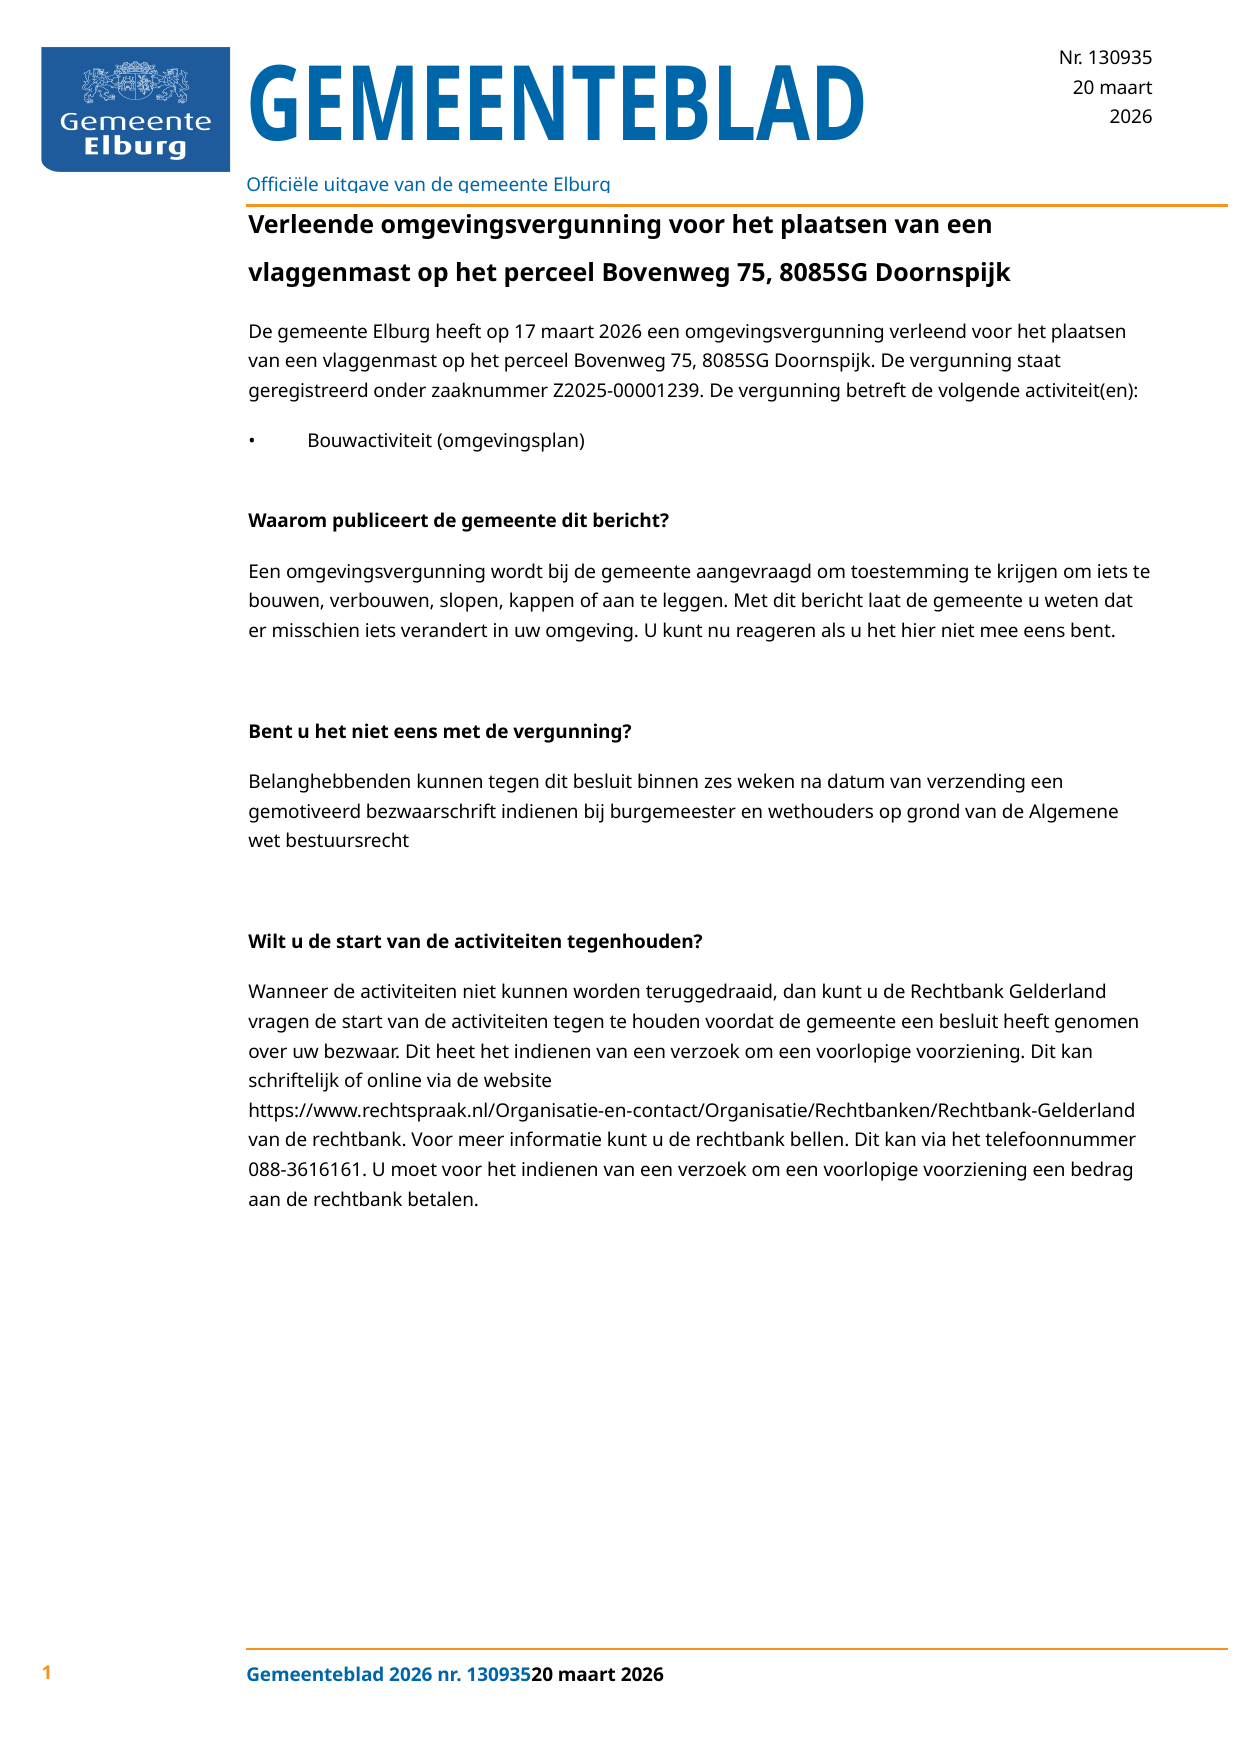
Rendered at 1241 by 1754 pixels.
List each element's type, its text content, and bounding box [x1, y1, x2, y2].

text Waarom publiceert de gemeente dit bericht? [248, 507, 1152, 533]
picture [41, 47, 231, 172]
text Wanneer de activiteiten niet kunnen worden teruggedraaid, dan kunt u de Rechtbank Gelderland vragen de start van de activiteiten tegen te houden voordat de gemeente een besluit heeft genomen over uw bezwaar. Dit heet het indienen van een verzoek om een voorlopige voorziening. Dit kan schriftelijk of online via de website https://www.rechtspraak.nl/Organisatie-en-contact/Organisatie/Rechtbanken/Rechtbank-Gelderland van de rechtbank. Voor meer informatie kunt u de rechtbank bellen. Dit kan via het telefoonnummer 088-3616161. U moet voor het indienen van een verzoek om een voorlopige voorziening een bedrag aan de rechtbank betalen. [248, 979, 1152, 1212]
text Wilt u de start van de activiteiten tegenhouden? [248, 928, 1152, 954]
list Bouwactiviteit (omgevingsplan) [248, 427, 1152, 453]
text Een omgevingsvergunning wordt bij de gemeente aangevraagd om toestemming te krijgen om iets te bouwen, verbouwen, slopen, kappen of aan te leggen. Met dit bericht laat de gemeente u weten dat er misschien iets verandert in uw omgeving. U kunt nu reageren als u het hier niet mee eens bent. [248, 558, 1152, 643]
text Belanghebbenden kunnen tegen dit besluit binnen zes weken na datum van verzending een gemotiveerd bezwaarschrift indienen bij burgemeester en wethouders op grond van de Algemene wet bestuursrecht [248, 768, 1152, 853]
text Bent u het niet eens met de vergunning? [248, 718, 1152, 744]
text De gemeente Elburg heeft op 17 maart 2026 een omgevingsvergunning verleend voor het plaatsen van een vlaggenmast op het perceel Bovenweg 75, 8085SG Doornspijk. De vergunning staat geregistreerd onder zaaknummer Z2025-00001239. De vergunning betreft de volgende activiteit(en): [248, 318, 1152, 403]
text Verleende omgevingsvergunning voor het plaatsen van een vlaggenmast op het perceel Bovenweg 75, 8085SG Doornspijk [248, 207, 1152, 288]
